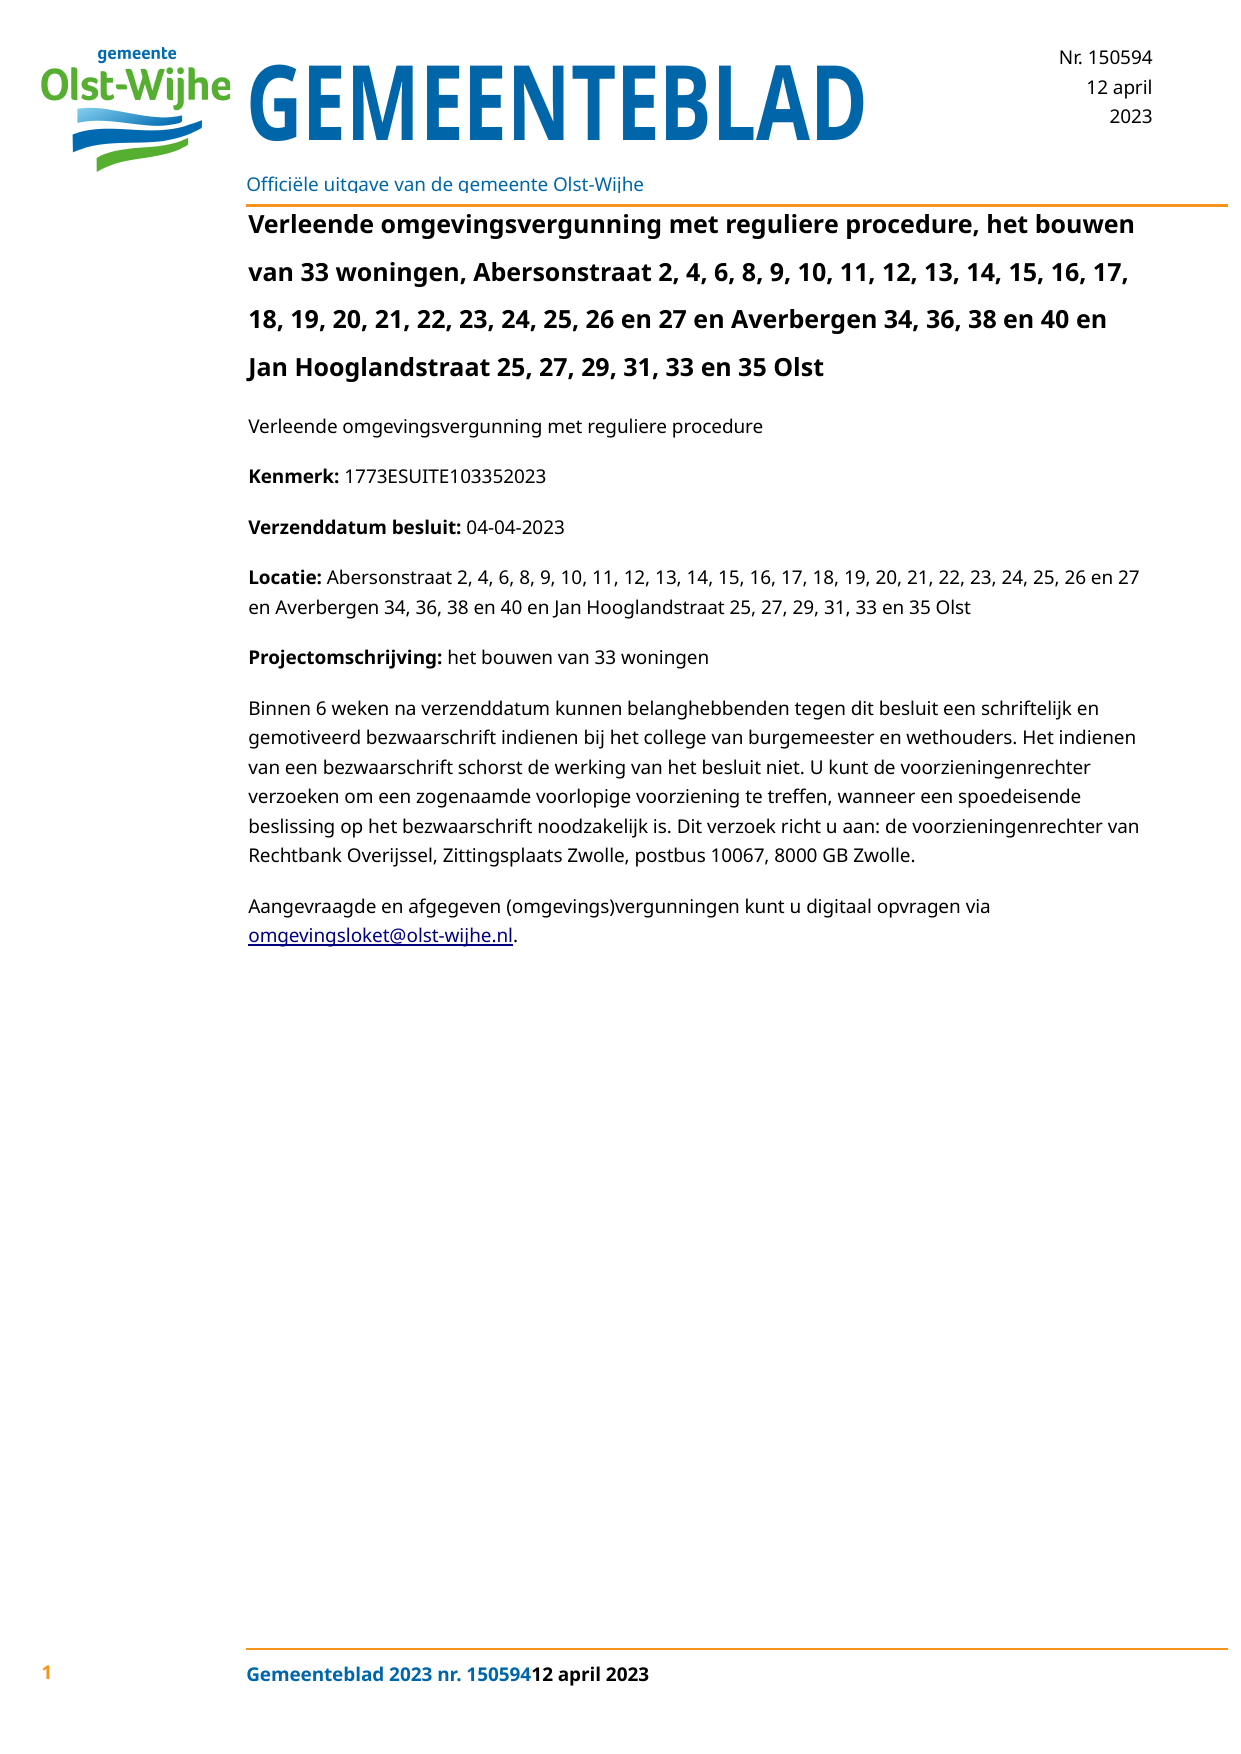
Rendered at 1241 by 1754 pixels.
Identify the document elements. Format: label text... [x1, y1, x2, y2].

text Aangevraagde en afgegeven (omgevings)vergunningen kunt u digitaal opvragen via omgevingsloket@olst-wijhe.nl. [248, 893, 1152, 948]
text Projectomschrijving: het bouwen van 33 woningen [248, 644, 1152, 670]
text Locatie: Abersonstraat 2, 4, 6, 8, 9, 10, 11, 12, 13, 14, 15, 16, 17, 18, 19, 20, 21, 22, 23, 24, 25, 26 en 27 en Averbergen 34, 36, 38 en 40 en Jan Hooglandstraat 25, 27, 29, 31, 33 en 35 Olst [248, 564, 1152, 620]
text Kenmerk: 1773ESUITE103352023 [248, 463, 1152, 489]
picture [41, 47, 231, 172]
text Verleende omgevingsvergunning met reguliere procedure, het bouwen van 33 woningen, Abersonstraat 2, 4, 6, 8, 9, 10, 11, 12, 13, 14, 15, 16, 17, 18, 19, 20, 21, 22, 23, 24, 25, 26 en 27 en Averbergen 34, 36, 38 en 40 en Jan Hooglandstraat 25, 27, 29, 31, 33 en 35 Olst [248, 207, 1152, 384]
text Verzenddatum besluit: 04-04-2023 [248, 514, 1152, 540]
text Verleende omgevingsvergunning met reguliere procedure [248, 413, 1152, 439]
text Binnen 6 weken na verzenddatum kunnen belanghebbenden tegen dit besluit een schriftelijk en gemotiveerd bezwaarschrift indienen bij het college van burgemeester en wethouders. Het indienen van een bezwaarschrift schorst de werking van het besluit niet. U kunt de voorzieningenrechter verzoeken om een zogenaamde voorlopige voorziening te treffen, wanneer een spoedeisende beslissing op het bezwaarschrift noodzakelijk is. Dit verzoek richt u aan: de voorzieningenrechter van Rechtbank Overijssel, Zittingsplaats Zwolle, postbus 10067, 8000 GB Zwolle. [248, 695, 1152, 868]
